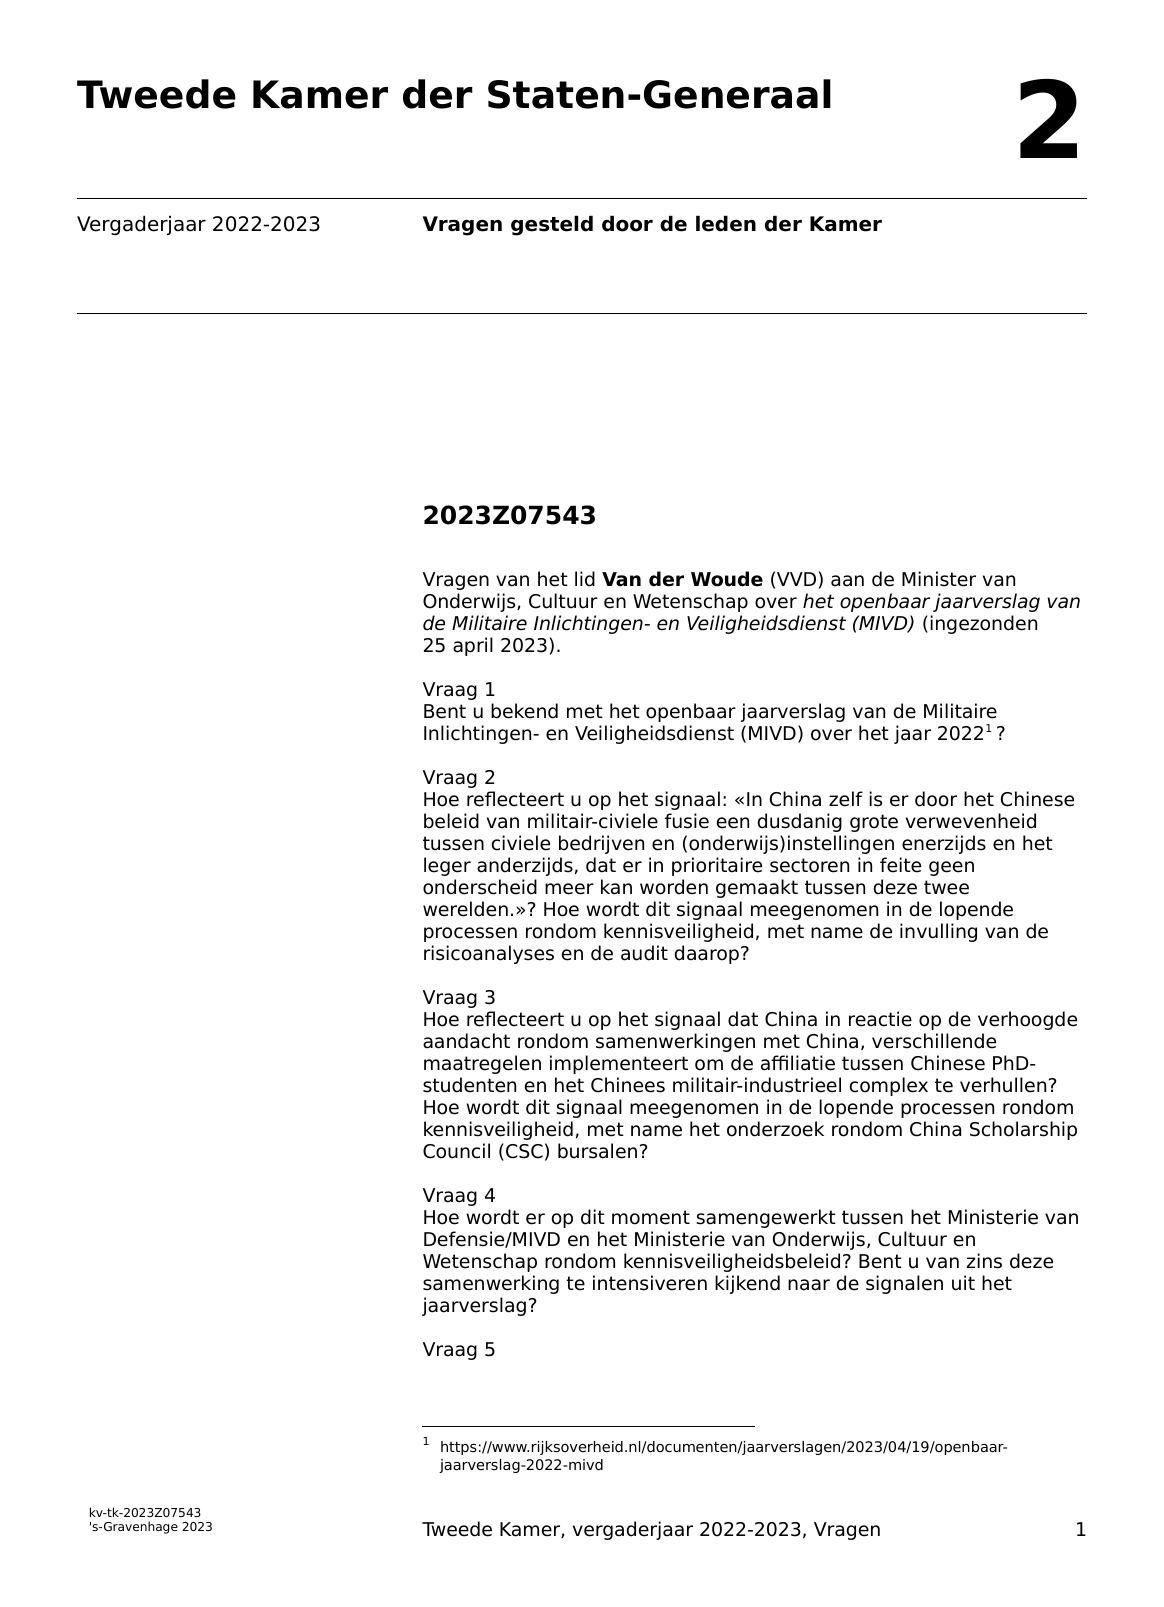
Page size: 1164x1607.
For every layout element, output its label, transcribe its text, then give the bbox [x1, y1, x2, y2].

text Hoe reflecteert u op het signaal: «In China zelf is er door het Chinese beleid van militair-civiele fusie een dusdanig grote verwevenheid tussen civiele bedrijven en (onderwijs)instellingen enerzijds en het leger anderzijds, dat er in prioritaire sectoren in feite geen onderscheid meer kan worden gemaakt tussen deze twee werelden.»? Hoe wordt dit signaal meegenomen in de lopende processen rondom kennisveiligheid, met name de invulling van de risicoanalyses en de audit daarop? [422, 789, 1087, 965]
text Vraag 4 [422, 1185, 1087, 1207]
text Vraag 1 [422, 679, 1087, 701]
text Bent u bekend met het openbaar jaarverslag van de Militaire Inlichtingen- en Veiligheidsdienst (MIVD) over het jaar 2022? [422, 701, 1087, 745]
table_cell Vragen gesteld door de leden der Kamer [422, 199, 1087, 313]
text Vragen van het lid Van der Woude (VVD) aan de Minister van Onderwijs, Cultuur en Wetenschap over het openbaar jaarverslag van de Militaire Inlichtingen- en Veiligheidsdienst (MIVD) (ingezonden 25 april 2023). [422, 569, 1087, 657]
table_header 2 [886, 59, 1087, 198]
text Vraag 5 [422, 1339, 1087, 1361]
text Hoe wordt er op dit moment samengewerkt tussen het Ministerie van Defensie/MIVD en het Ministerie van Onderwijs, Cultuur en Wetenschap rondom kennisveiligheidsbeleid? Bent u van zins deze samenwerking te intensiveren kijkend naar de signalen uit het jaarverslag? [422, 1207, 1087, 1317]
text kv-tk-2023Z07543 [88, 1506, 323, 1520]
text Vraag 3 [422, 987, 1087, 1009]
text https://www.rijksoverheid.nl/documenten/jaarverslagen/2023/04/19/openbaar-jaarverslag-2022-mivd [422, 1435, 1087, 1474]
text 's-Gravenhage 2023 [88, 1520, 323, 1534]
text 2023Z07543 [422, 501, 1087, 531]
text Vraag 2 [422, 767, 1087, 789]
table_header Tweede Kamer der Staten-Generaal [77, 59, 886, 198]
text Hoe reflecteert u op het signaal dat China in reactie op de verhoogde aandacht rondom samenwerkingen met China, verschillende maatregelen implementeert om de affiliatie tussen Chinese PhD-studenten en het Chinees militair-industrieel complex te verhullen? Hoe wordt dit signaal meegenomen in de lopende processen rondom kennisveiligheid, met name het onderzoek rondom China Scholarship Council (CSC) bursalen? [422, 1009, 1087, 1163]
table_cell Vergaderjaar 2022-2023 [77, 199, 422, 313]
